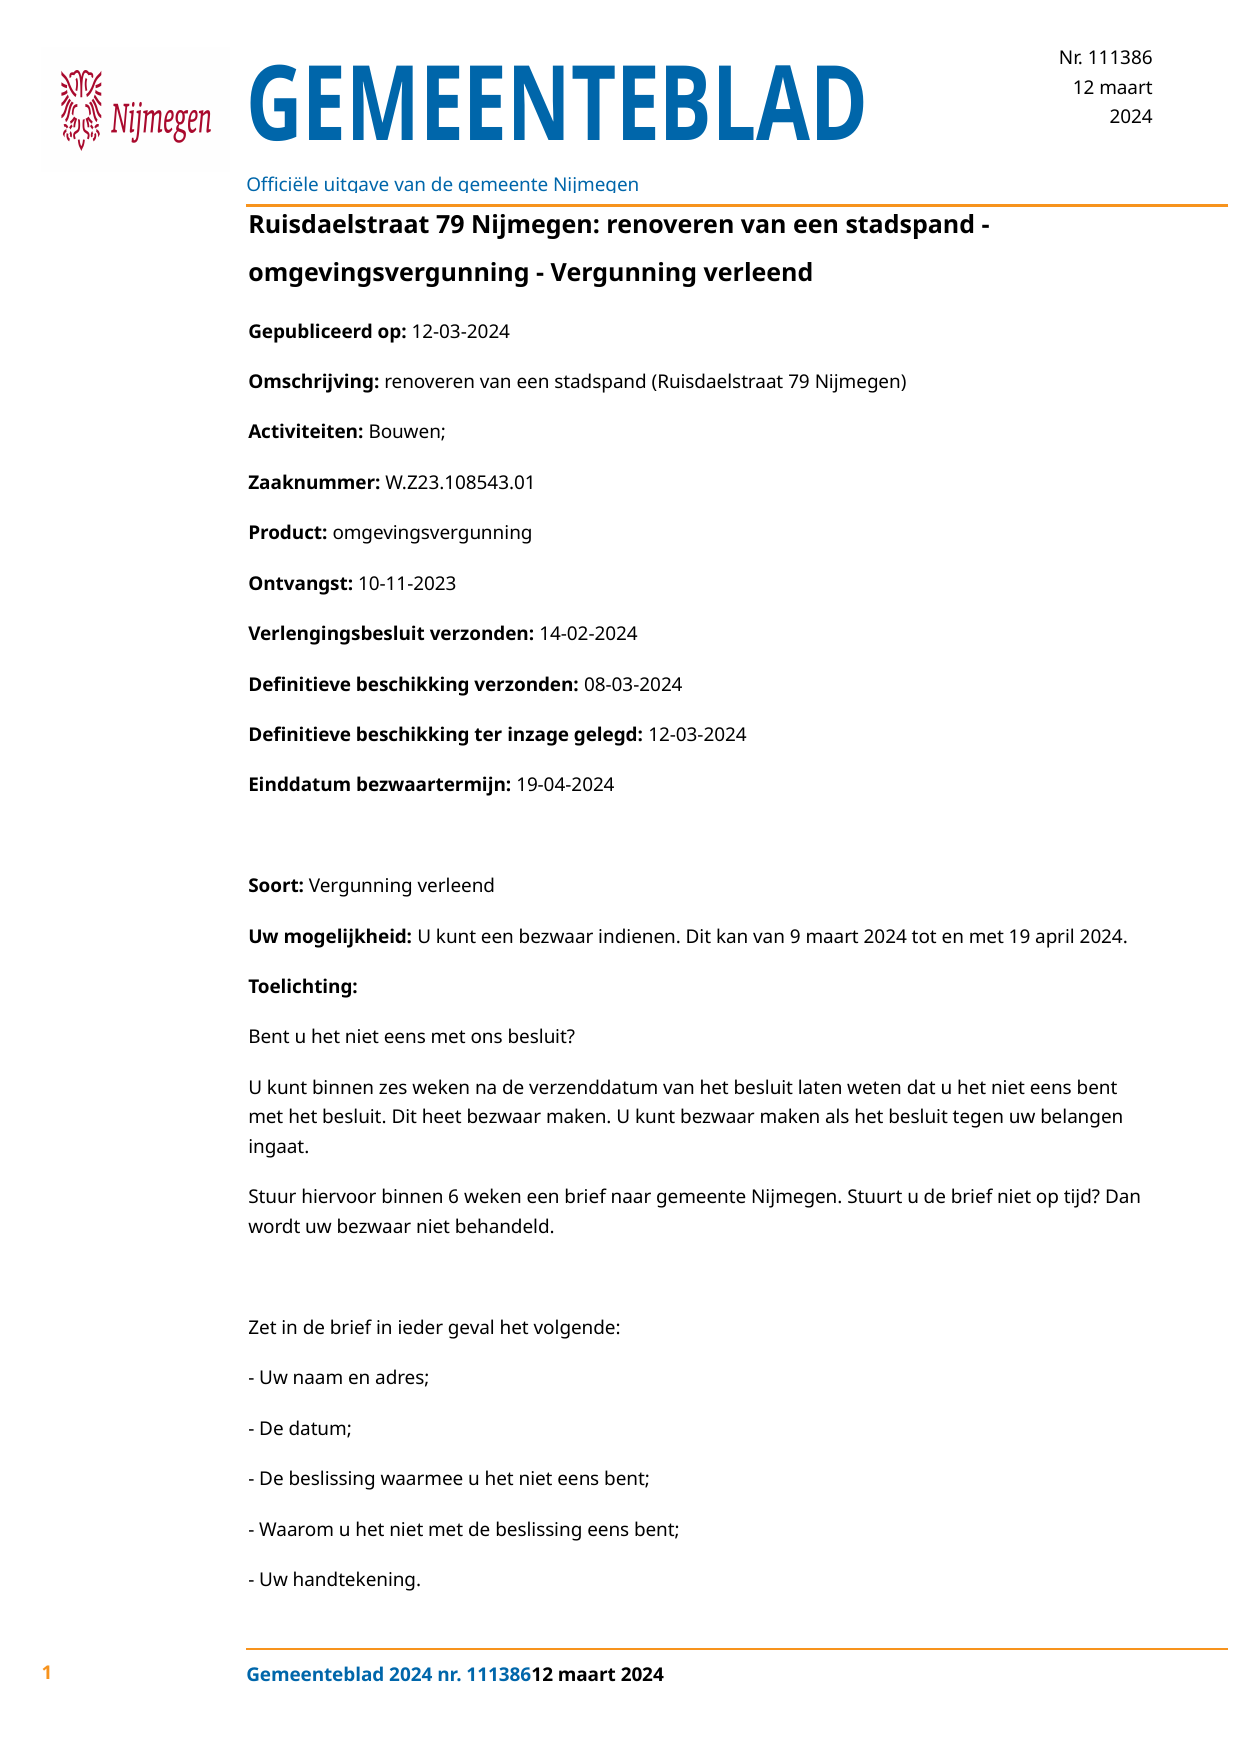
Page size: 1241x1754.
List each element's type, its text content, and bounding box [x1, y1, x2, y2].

text - De datum; [248, 1415, 1152, 1441]
text - Waarom u het niet met de beslissing eens bent; [248, 1516, 1152, 1542]
text Product: omgevingsvergunning [248, 519, 1152, 545]
text Toelichting: [248, 973, 1152, 999]
text Activiteiten: Bouwen; [248, 419, 1152, 444]
text Zaaknummer: W.Z23.108543.01 [248, 469, 1152, 495]
text Soort: Vergunning verleend [248, 872, 1152, 898]
text Ontvangst: 10-11-2023 [248, 570, 1152, 596]
text - Uw handtekening. [248, 1566, 1152, 1592]
text Uw mogelijkheid: U kunt een bezwaar indienen. Dit kan van 9 maart 2024 tot en met 19 april 2024. [248, 923, 1152, 949]
picture [41, 47, 231, 172]
text - De beslissing waarmee u het niet eens bent; [248, 1465, 1152, 1491]
text Einddatum bezwaartermijn: 19-04-2024 [248, 772, 1152, 797]
text Bent u het niet eens met ons besluit? [248, 1024, 1152, 1049]
text Ruisdaelstraat 79 Nijmegen: renoveren van een stadspand - omgevingsvergunning - Vergunning verleend [248, 207, 1152, 288]
text Definitieve beschikking ter inzage gelegd: 12-03-2024 [248, 721, 1152, 747]
text Verlengingsbesluit verzonden: 14-02-2024 [248, 620, 1152, 646]
text Omschrijving: renoveren van een stadspand (Ruisdaelstraat 79 Nijmegen) [248, 368, 1152, 394]
text Zet in de brief in ieder geval het volgende: [248, 1314, 1152, 1340]
text Definitieve beschikking verzonden: 08-03-2024 [248, 671, 1152, 697]
text U kunt binnen zes weken na de verzenddatum van het besluit laten weten dat u het niet eens bent met het besluit. Dit heet bezwaar maken. U kunt bezwaar maken als het besluit tegen uw belangen ingaat. [248, 1074, 1152, 1159]
text - Uw naam en adres; [248, 1364, 1152, 1390]
text Stuur hiervoor binnen 6 weken een brief naar gemeente Nijmegen. Stuurt u de brief niet op tijd? Dan wordt uw bezwaar niet behandeld. [248, 1184, 1152, 1239]
text Gepubliceerd op: 12-03-2024 [248, 318, 1152, 344]
